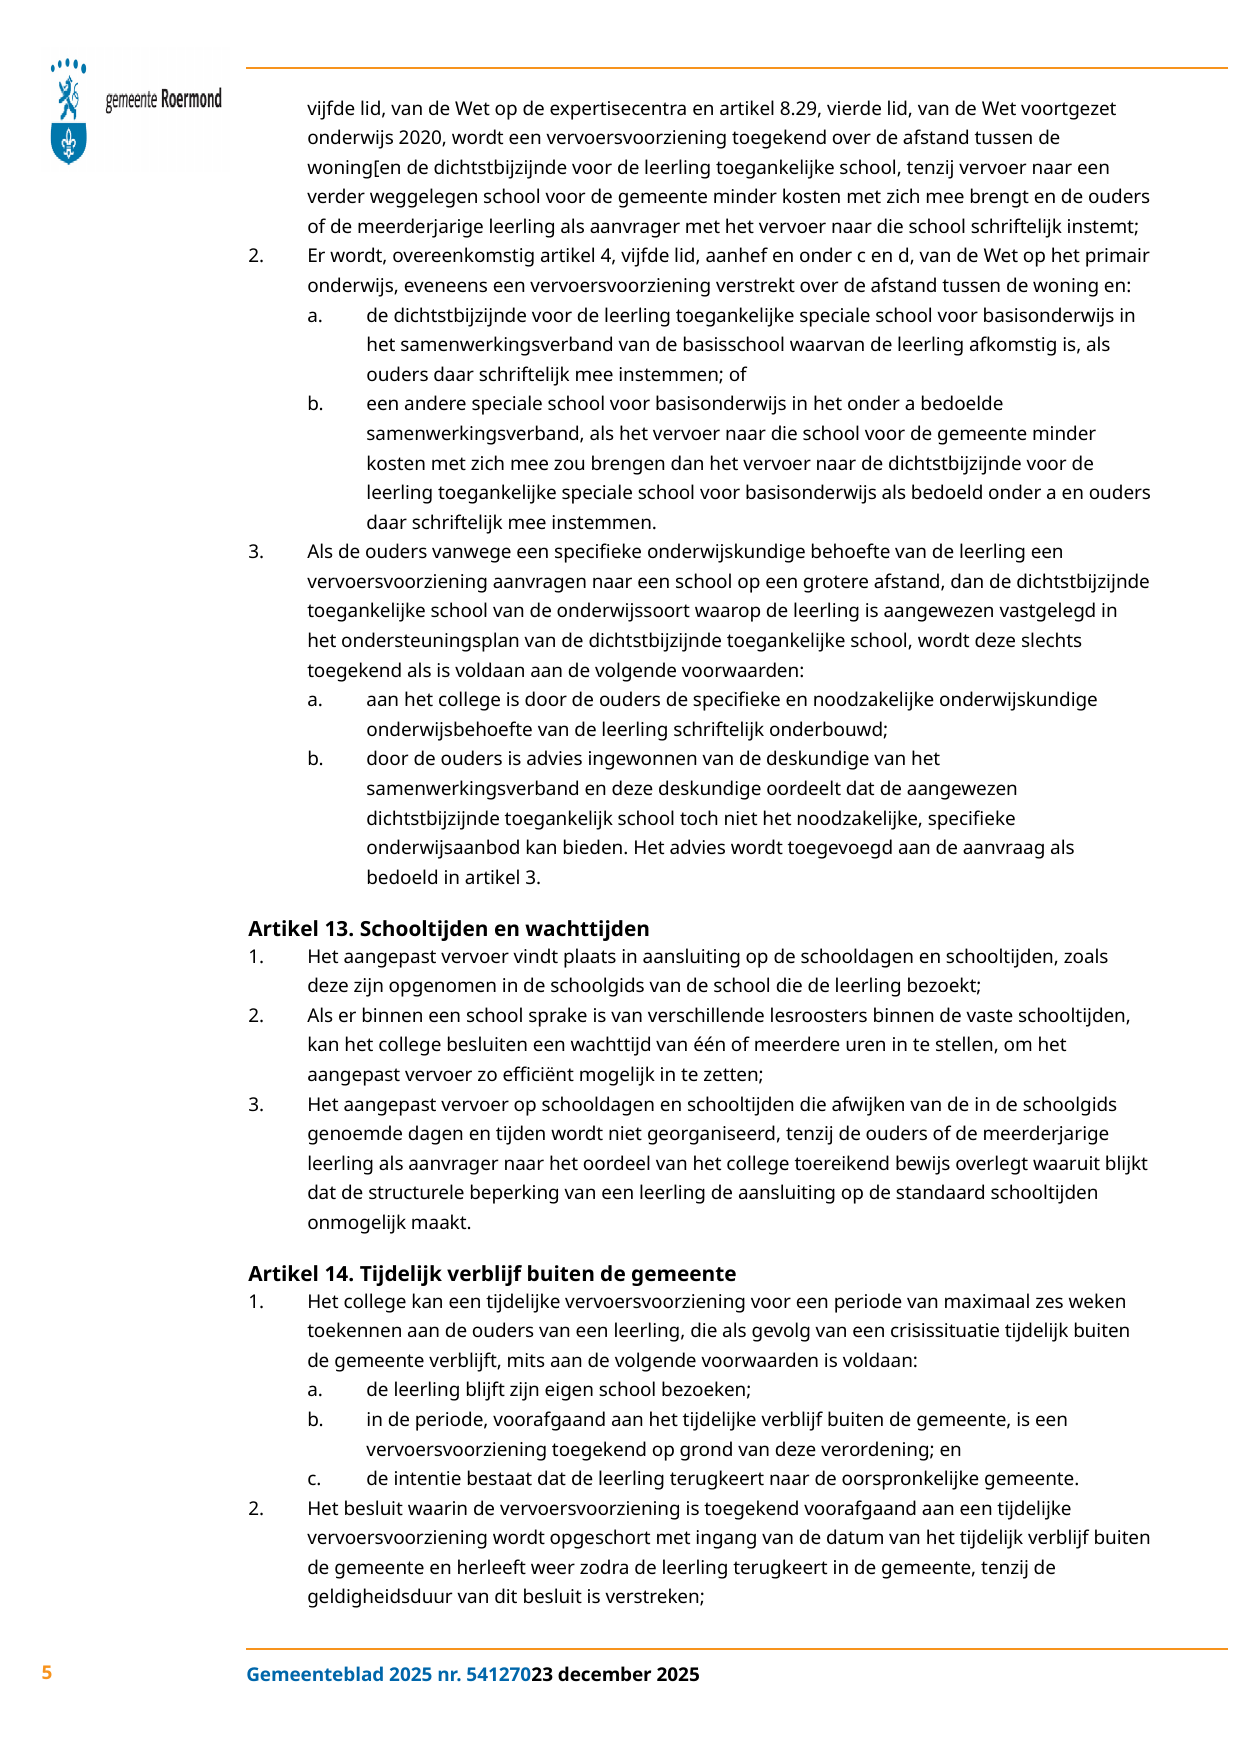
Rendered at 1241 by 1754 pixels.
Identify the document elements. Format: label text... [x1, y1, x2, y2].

list een andere speciale school voor basisonderwijs in het onder a bedoelde samenwerkingsverband, als het vervoer naar die school voor de gemeente minder kosten met zich mee zou brengen dan het vervoer naar de dichtstbijzijnde voor de leerling toegankelijke speciale school voor basisonderwijs als bedoeld onder a en ouders daar schriftelijk mee instemmen. [307, 391, 1152, 535]
list in de periode, voorafgaand aan het tijdelijke verblijf buiten de gemeente, is een vervoersvoorziening toegekend op grond van deze verordening; en [307, 1406, 1152, 1462]
list Er wordt, overeenkomstig artikel 4, vijfde lid, aanhef en onder c en d, van de Wet op het primair onderwijs, eveneens een vervoersvoorziening verstrekt over de afstand tussen de woning en: [248, 243, 1152, 298]
list Als er binnen een school sprake is van verschillende lesroosters binnen de vaste schooltijden, kan het college besluiten een wachttijd van één of meerdere uren in te stellen, om het aangepast vervoer zo efficiënt mogelijk in te zetten; [248, 1002, 1152, 1087]
list Als de ouders vanwege een specifieke onderwijskundige behoefte van de leerling een vervoersvoorziening aanvragen naar een school op een grotere afstand, dan de dichtstbijzijnde toegankelijke school van de onderwijssoort waarop de leerling is aangewezen vastgelegd in het ondersteuningsplan van de dichtstbijzijnde toegankelijke school, wordt deze slechts toegekend als is voldaan aan de volgende voorwaarden: [248, 538, 1152, 683]
text Artikel 14. Tijdelijk verblijf buiten de gemeente [248, 1259, 1152, 1288]
list de leerling blijft zijn eigen school bezoeken; [307, 1377, 1152, 1402]
list Het besluit waarin de vervoersvoorziening is toegekend voorafgaand aan een tijdelijke vervoersvoorziening wordt opgeschort met ingang van de datum van het tijdelijk verblijf buiten de gemeente en herleeft weer zodra de leerling terugkeert in de gemeente, tenzij de geldigheidsduur van dit besluit is verstreken; [248, 1495, 1152, 1609]
list aan het college is door de ouders de specifieke en noodzakelijke onderwijskundige onderwijsbehoefte van de leerling schriftelijk onderbouwd; [307, 686, 1152, 742]
list vijfde lid, van de Wet op de expertisecentra en artikel 8.29, vierde lid, van de Wet voortgezet onderwijs 2020, wordt een vervoersvoorziening toegekend over de afstand tussen de woning[en de dichtstbijzijnde voor de leerling toegankelijke school, tenzij vervoer naar een verder weggelegen school voor de gemeente minder kosten met zich mee brengt en de ouders of de meerderjarige leerling als aanvrager met het vervoer naar die school schriftelijk instemt; [248, 95, 1152, 239]
list de dichtstbijzijnde voor de leerling toegankelijke speciale school voor basisonderwijs in het samenwerkingsverband van de basisschool waarvan de leerling afkomstig is, als ouders daar schriftelijk mee instemmen; of [307, 302, 1152, 387]
list Het aangepast vervoer vindt plaats in aansluiting op de schooldagen en schooltijden, zoals deze zijn opgenomen in de schoolgids van de school die de leerling bezoekt; [248, 943, 1152, 998]
list Het aangepast vervoer op schooldagen en schooltijden die afwijken van de in de schoolgids genoemde dagen en tijden wordt niet georganiseerd, tenzij de ouders of de meerderjarige leerling als aanvrager naar het oordeel van het college toereikend bewijs overlegt waaruit blijkt dat de structurele beperking van een leerling de aansluiting op de standaard schooltijden onmogelijk maakt. [248, 1091, 1152, 1235]
list door de ouders is advies ingewonnen van de deskundige van het samenwerkingsverband en deze deskundige oordeelt dat de aangewezen dichtstbijzijnde toegankelijk school toch niet het noodzakelijke, specifieke onderwijsaanbod kan bieden. Het advies wordt toegevoegd aan de aanvraag als bedoeld in artikel 3. [307, 746, 1152, 890]
list de intentie bestaat dat de leerling terugkeert naar de oorspronkelijke gemeente. [307, 1465, 1152, 1491]
list Het college kan een tijdelijke vervoersvoorziening voor een periode van maximaal zes weken toekennen aan de ouders van een leerling, die als gevolg van een crisissituatie tijdelijk buiten de gemeente verblijft, mits aan de volgende voorwaarden is voldaan: [248, 1288, 1152, 1373]
picture [41, 47, 231, 172]
text Artikel 13. Schooltijden en wachttijden [248, 914, 1152, 943]
